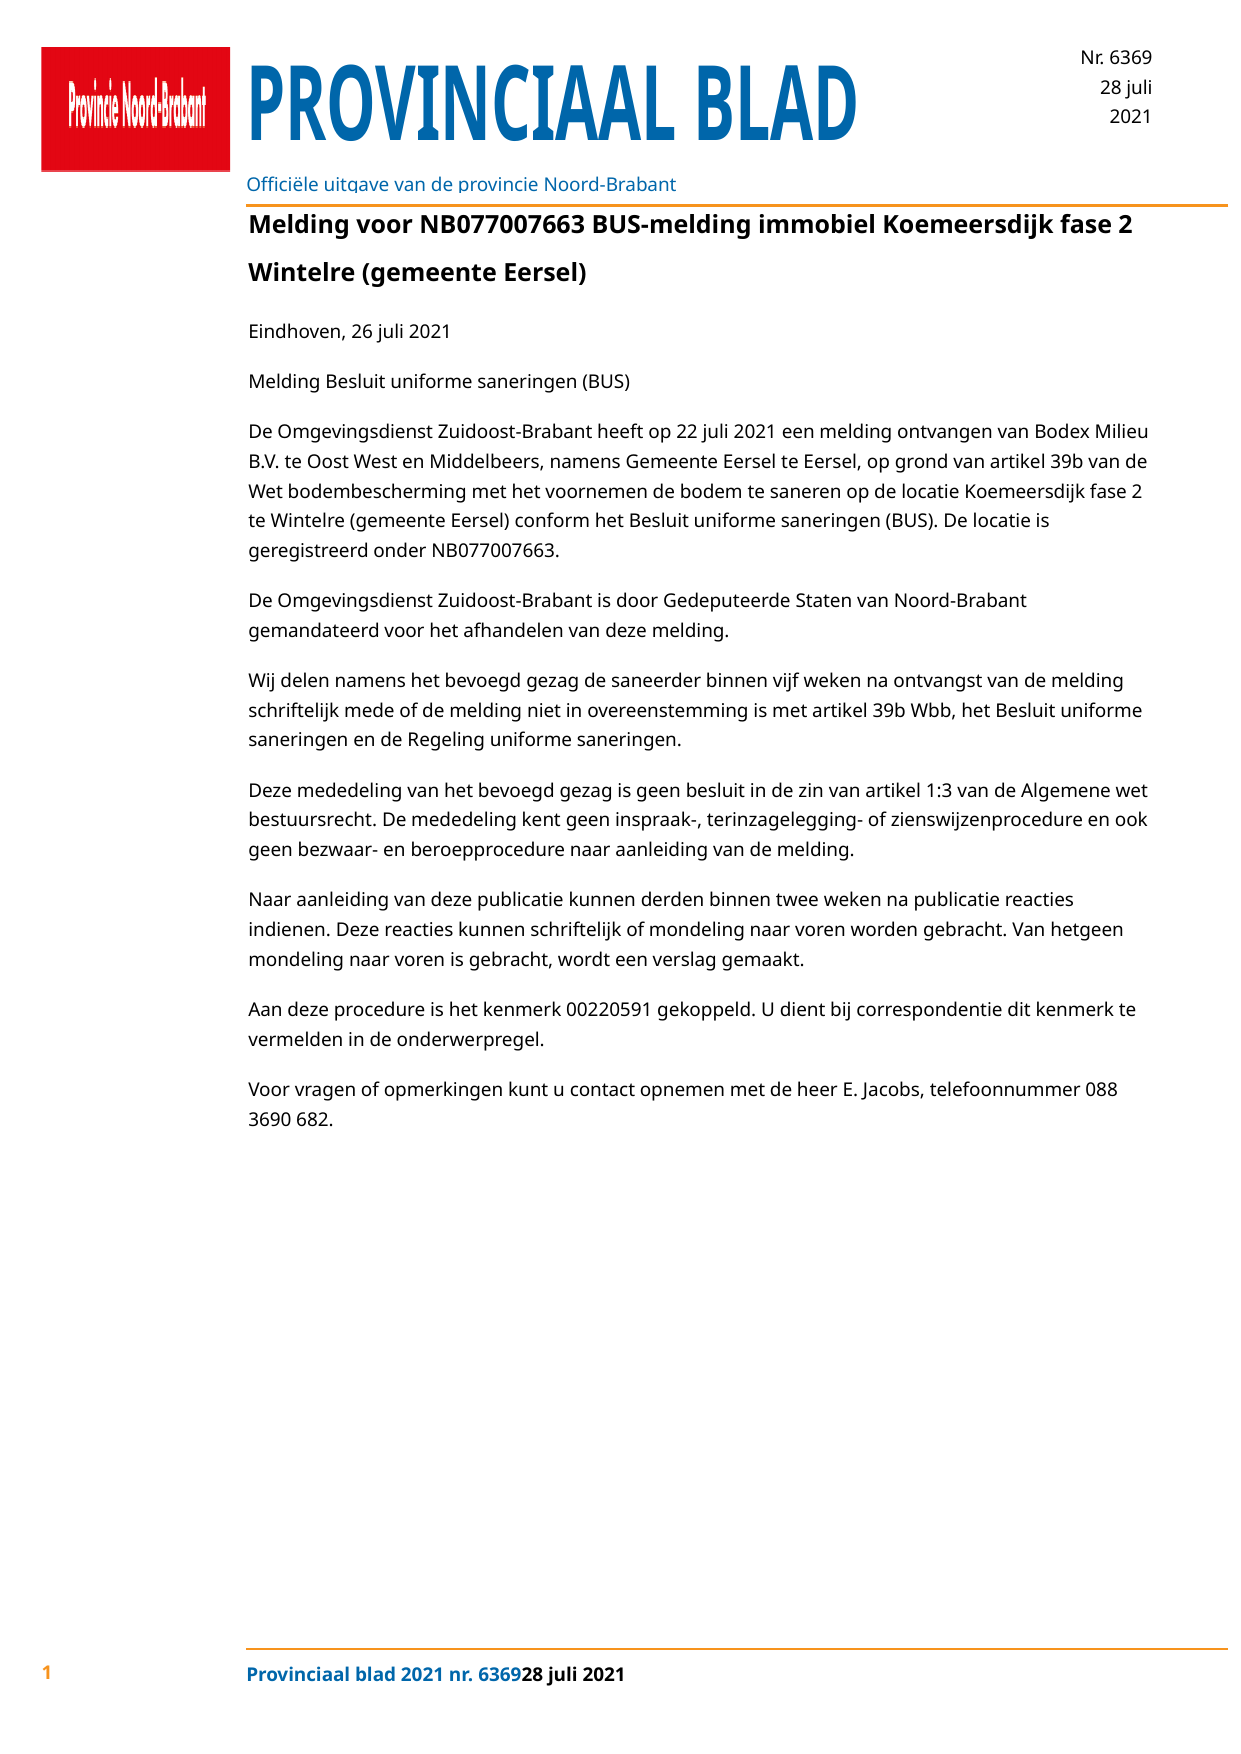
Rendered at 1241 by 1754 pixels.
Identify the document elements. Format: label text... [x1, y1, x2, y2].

text Deze mededeling van het bevoegd gezag is geen besluit in de zin van artikel 1:3 van de Algemene wet bestuursrecht. De mededeling kent geen inspraak-, terinzagelegging- of zienswijzenprocedure en ook geen bezwaar- en beroepprocedure naar aanleiding van de melding. [248, 777, 1152, 862]
text Naar aanleiding van deze publicatie kunnen derden binnen twee weken na publicatie reacties indienen. Deze reacties kunnen schriftelijk of mondeling naar voren worden gebracht. Van hetgeen mondeling naar voren is gebracht, wordt een verslag gemaakt. [248, 887, 1152, 972]
text Aan deze procedure is het kenmerk 00220591 gekoppeld. U dient bij correspondentie dit kenmerk te vermelden in de onderwerpregel. [248, 996, 1152, 1052]
picture [41, 47, 231, 172]
text De Omgevingsdienst Zuidoost-Brabant is door Gedeputeerde Staten van Noord-Brabant gemandateerd voor het afhandelen van deze melding. [248, 587, 1152, 643]
text Eindhoven, 26 juli 2021 [248, 318, 1152, 344]
text Melding voor NB077007663 BUS-melding immobiel Koemeersdijk fase 2 Wintelre (gemeente Eersel) [248, 207, 1152, 288]
text De Omgevingsdienst Zuidoost-Brabant heeft op 22 juli 2021 een melding ontvangen van Bodex Milieu B.V. te Oost West en Middelbeers, namens Gemeente Eersel te Eersel, op grond van artikel 39b van de Wet bodembescherming met het voornemen de bodem te saneren op de locatie Koemeersdijk fase 2 te Wintelre (gemeente Eersel) conform het Besluit uniforme saneringen (BUS). De locatie is geregistreerd onder NB077007663. [248, 419, 1152, 563]
text Voor vragen of opmerkingen kunt u contact opnemen met de heer E. Jacobs, telefoonnummer 088 3690 682. [248, 1076, 1152, 1132]
text Wij delen namens het bevoegd gezag de saneerder binnen vijf weken na ontvangst van de melding schriftelijk mede of de melding niet in overeenstemming is met artikel 39b Wbb, het Besluit uniforme saneringen en de Regeling uniforme saneringen. [248, 667, 1152, 752]
text Melding Besluit uniforme saneringen (BUS) [248, 368, 1152, 394]
